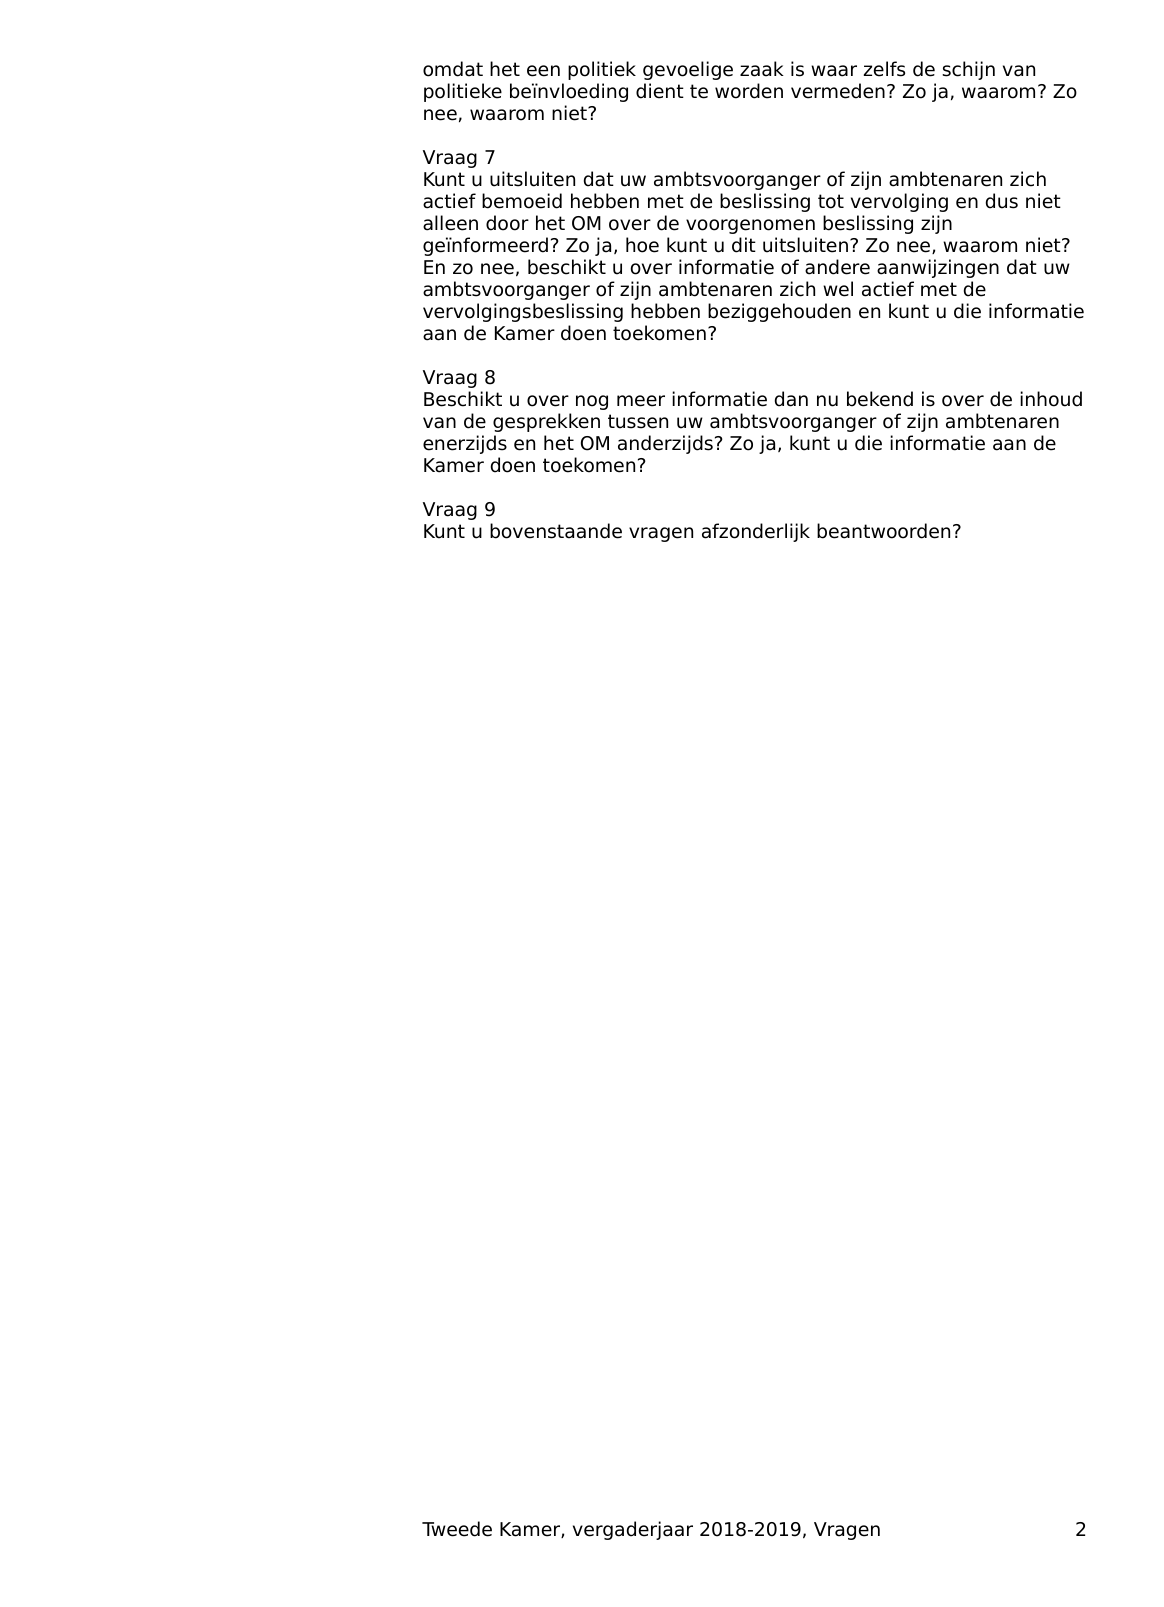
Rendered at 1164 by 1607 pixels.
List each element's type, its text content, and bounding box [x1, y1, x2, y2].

text Vraag 7 [422, 147, 1087, 169]
text omdat het een politiek gevoelige zaak is waar zelfs de schijn van politieke beïnvloeding dient te worden vermeden? Zo ja, waarom? Zo nee, waarom niet? [422, 59, 1087, 125]
text Vraag 8 [422, 367, 1087, 389]
text Vraag 9 [422, 499, 1087, 521]
text Kunt u uitsluiten dat uw ambtsvoorganger of zijn ambtenaren zich actief bemoeid hebben met de beslissing tot vervolging en dus niet alleen door het OM over de voorgenomen beslissing zijn geïnformeerd? Zo ja, hoe kunt u dit uitsluiten? Zo nee, waarom niet? En zo nee, beschikt u over informatie of andere aanwijzingen dat uw ambtsvoorganger of zijn ambtenaren zich wel actief met de vervolgingsbeslissing hebben beziggehouden en kunt u die informatie aan de Kamer doen toekomen? [422, 169, 1087, 345]
text Kunt u bovenstaande vragen afzonderlijk beantwoorden? [422, 521, 1087, 543]
text Beschikt u over nog meer informatie dan nu bekend is over de inhoud van de gesprekken tussen uw ambtsvoorganger of zijn ambtenaren enerzijds en het OM anderzijds? Zo ja, kunt u die informatie aan de Kamer doen toekomen? [422, 389, 1087, 477]
